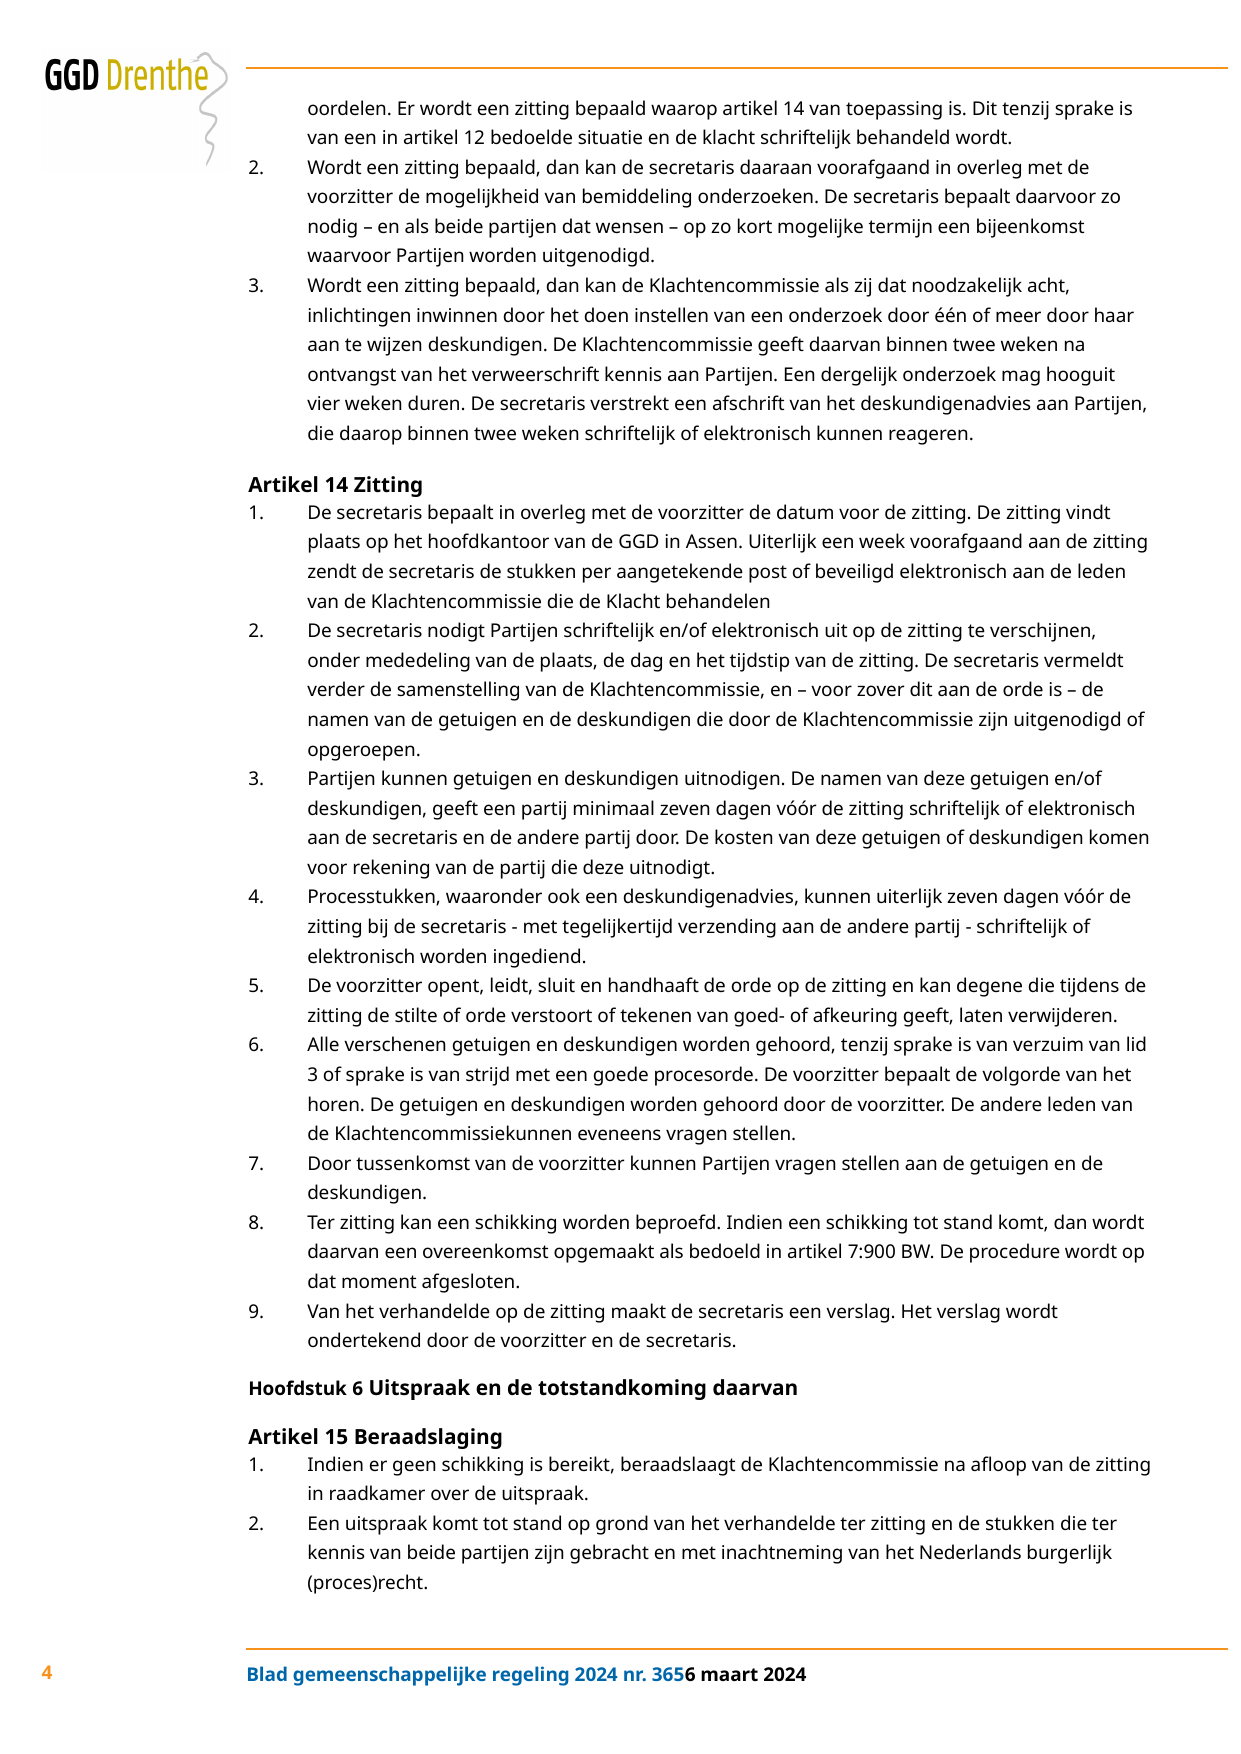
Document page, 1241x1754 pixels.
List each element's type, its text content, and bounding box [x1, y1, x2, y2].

list Van het verhandelde op de zitting maakt de secretaris een verslag. Het verslag wordt ondertekend door de voorzitter en de secretaris. [248, 1298, 1152, 1353]
text Hoofdstuk 6 Uitspraak en de totstandkoming daarvan [248, 1373, 1152, 1401]
list De secretaris bepaalt in overleg met de voorzitter de datum voor de zitting. De zitting vindt plaats op het hoofdkantoor van de GGD in Assen. Uiterlijk een week voorafgaand aan de zitting zendt de secretaris de stukken per aangetekende post of beveiligd elektronisch aan de leden van de Klachtencommissie die de Klacht behandelen [248, 499, 1152, 613]
list Processtukken, waaronder ook een deskundigenadvies, kunnen uiterlijk zeven dagen vóór de zitting bij de secretaris - met tegelijkertijd verzending aan de andere partij - schriftelijk of elektronisch worden ingediend. [248, 884, 1152, 968]
list De secretaris nodigt Partijen schriftelijk en/of elektronisch uit op de zitting te verschijnen, onder mededeling van de plaats, de dag en het tijdstip van de zitting. De secretaris vermeldt verder de samenstelling van de Klachtencommissie, en – voor zover dit aan de orde is – de namen van de getuigen en de deskundigen die door de Klachtencommissie zijn uitgenodigd of opgeroepen. [248, 617, 1152, 761]
list Wordt een zitting bepaald, dan kan de secretaris daaraan voorafgaand in overleg met de voorzitter de mogelijkheid van bemiddeling onderzoeken. De secretaris bepaalt daarvoor zo nodig – en als beide partijen dat wensen – op zo kort mogelijke termijn een bijeenkomst waarvoor Partijen worden uitgenodigd. [248, 154, 1152, 268]
picture [41, 47, 231, 172]
text Artikel 14 Zitting [248, 471, 1152, 499]
text Artikel 15 Beraadslaging [248, 1422, 1152, 1451]
list Ter zitting kan een schikking worden beproefd. Indien een schikking tot stand komt, dan wordt daarvan een overeenkomst opgemaakt als bedoeld in artikel 7:900 BW. De procedure wordt op dat moment afgesloten. [248, 1209, 1152, 1294]
list Partijen kunnen getuigen en deskundigen uitnodigen. De namen van deze getuigen en/of deskundigen, geeft een partij minimaal zeven dagen vóór de zitting schriftelijk of elektronisch aan de secretaris en de andere partij door. De kosten van deze getuigen of deskundigen komen voor rekening van de partij die deze uitnodigt. [248, 765, 1152, 880]
list De voorzitter opent, leidt, sluit en handhaaft de orde op de zitting en kan degene die tijdens de zitting de stilte of orde verstoort of tekenen van goed- of afkeuring geeft, laten verwijderen. [248, 972, 1152, 1028]
list Door tussenkomst van de voorzitter kunnen Partijen vragen stellen aan de getuigen en de deskundigen. [248, 1150, 1152, 1205]
list Wordt een zitting bepaald, dan kan de Klachtencommissie als zij dat noodzakelijk acht, inlichtingen inwinnen door het doen instellen van een onderzoek door één of meer door haar aan te wijzen deskundigen. De Klachtencommissie geeft daarvan binnen twee weken na ontvangst van het verweerschrift kennis aan Partijen. Een dergelijk onderzoek mag hooguit vier weken duren. De secretaris verstrekt een afschrift van het deskundigenadvies aan Partijen, die daarop binnen twee weken schriftelijk of elektronisch kunnen reageren. [248, 272, 1152, 446]
list Alle verschenen getuigen en deskundigen worden gehoord, tenzij sprake is van verzuim van lid 3 of sprake is van strijd met een goede procesorde. De voorzitter bepaalt de volgorde van het horen. De getuigen en deskundigen worden gehoord door de voorzitter. De andere leden van de Klachtencommissiekunnen eveneens vragen stellen. [248, 1032, 1152, 1146]
list oordelen. Er wordt een zitting bepaald waarop artikel 14 van toepassing is. Dit tenzij sprake is van een in artikel 12 bedoelde situatie en de klacht schriftelijk behandeld wordt. [248, 95, 1152, 150]
list Indien er geen schikking is bereikt, beraadslaagt de Klachtencommissie na afloop van de zitting in raadkamer over de uitspraak. [248, 1451, 1152, 1506]
list Een uitspraak komt tot stand op grond van het verhandelde ter zitting en de stukken die ter kennis van beide partijen zijn gebracht en met inachtneming van het Nederlands burgerlijk (proces)recht. [248, 1510, 1152, 1595]
